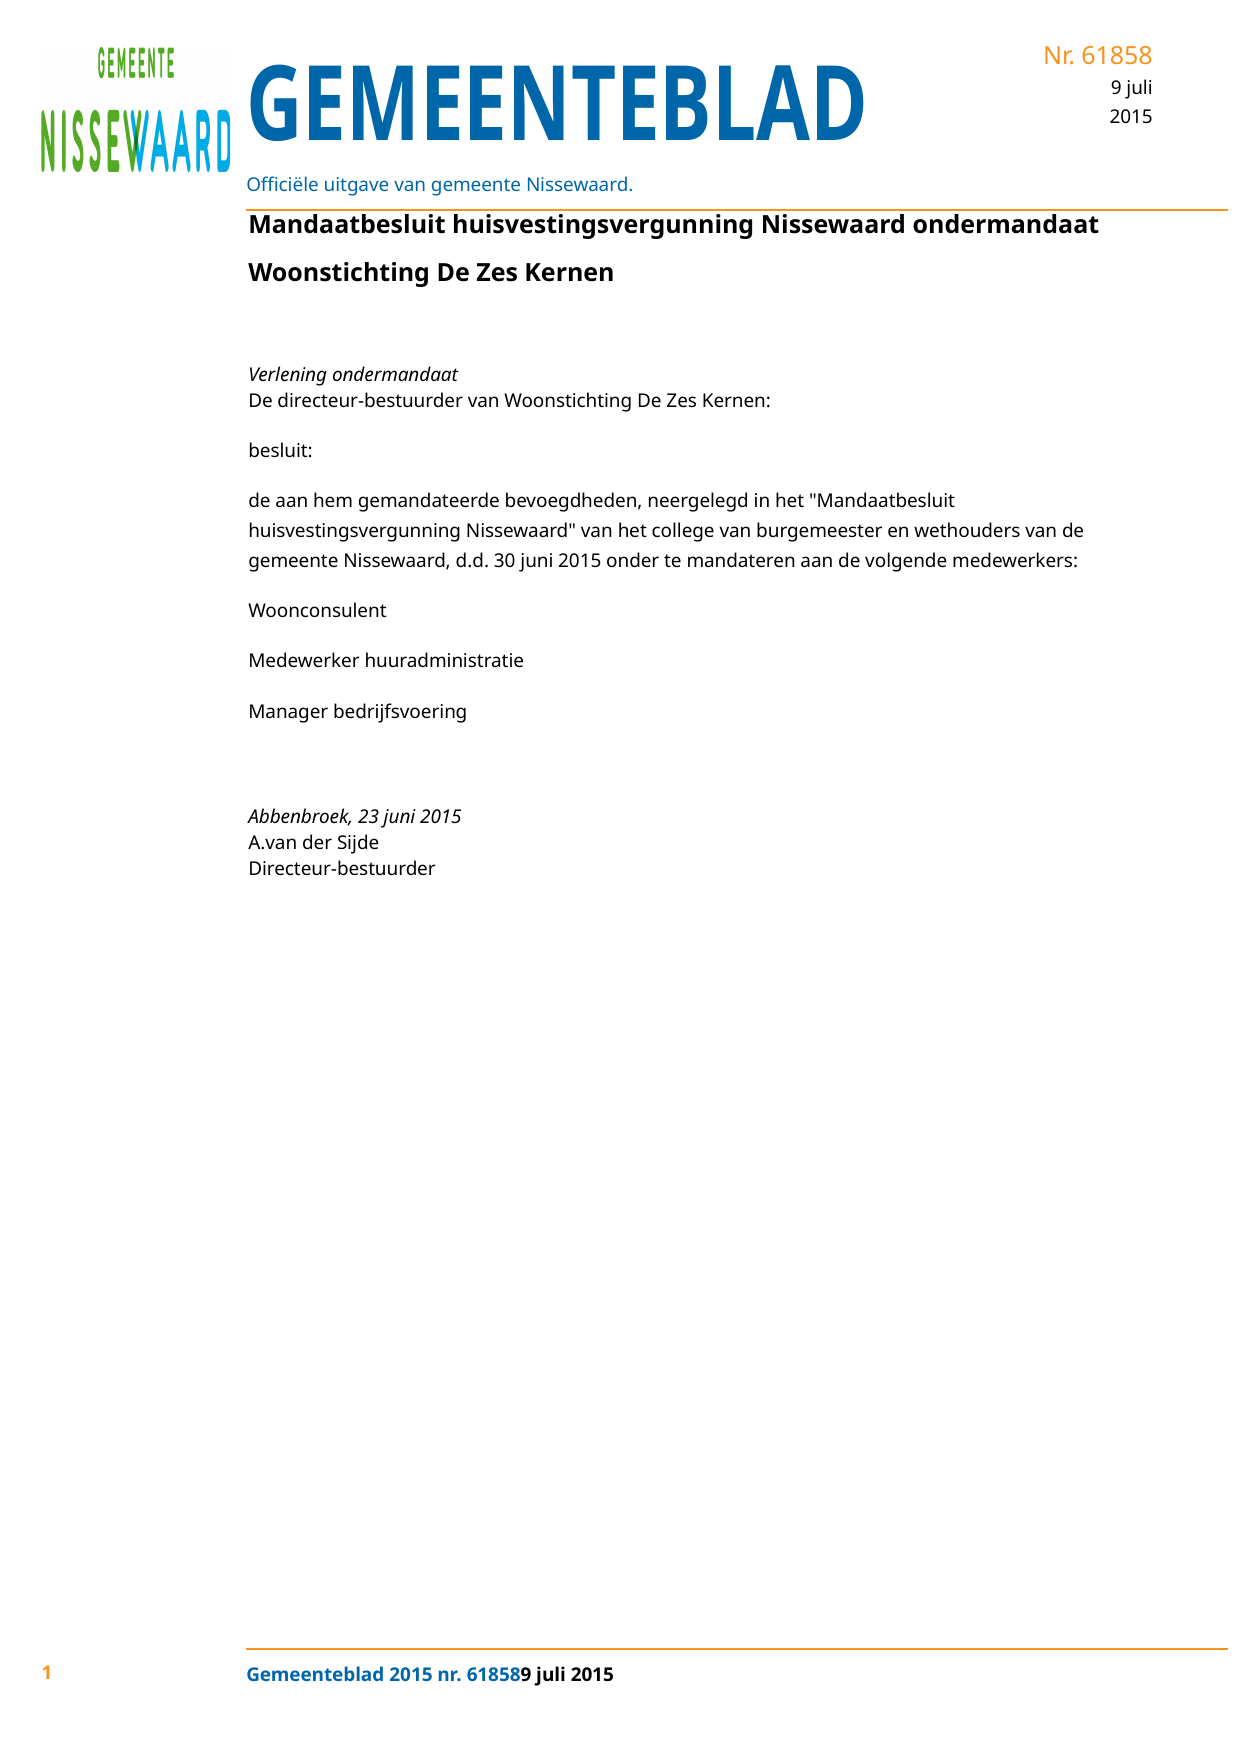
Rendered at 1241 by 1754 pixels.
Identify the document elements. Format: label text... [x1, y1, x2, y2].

text besluit: [248, 437, 1152, 463]
picture [176, 157, 187, 172]
picture [201, 122, 206, 138]
text Woonconsulent [248, 597, 1152, 623]
text A.van der Sijde [248, 829, 1152, 855]
text Abbenbroek, 23 juni 2015 [248, 804, 1152, 829]
text Mandaatbesluit huisvestingsvergunning Nissewaard ondermandaat Woonstichting De Zes Kernen [248, 211, 1152, 288]
text Verlening ondermandaat [248, 361, 1152, 387]
text Directeur-bestuurder [248, 855, 1152, 881]
text De directeur-bestuurder van Woonstichting De Zes Kernen: [248, 387, 1152, 412]
picture [41, 47, 231, 172]
picture [200, 151, 206, 172]
text de aan hem gemandateerde bevoegdheden, neergelegd in het "Mandaatbesluit huisvestingsvergunning Nissewaard" van het college van burgemeester en wethouders van de gemeente Nissewaard, d.d. 30 juni 2015 onder te mandateren aan de volgende medewerkers: [248, 488, 1152, 572]
picture [154, 157, 165, 172]
text Medewerker huuradministratie [248, 648, 1152, 673]
text Manager bedrijfsvoering [248, 698, 1152, 724]
picture [222, 122, 227, 160]
